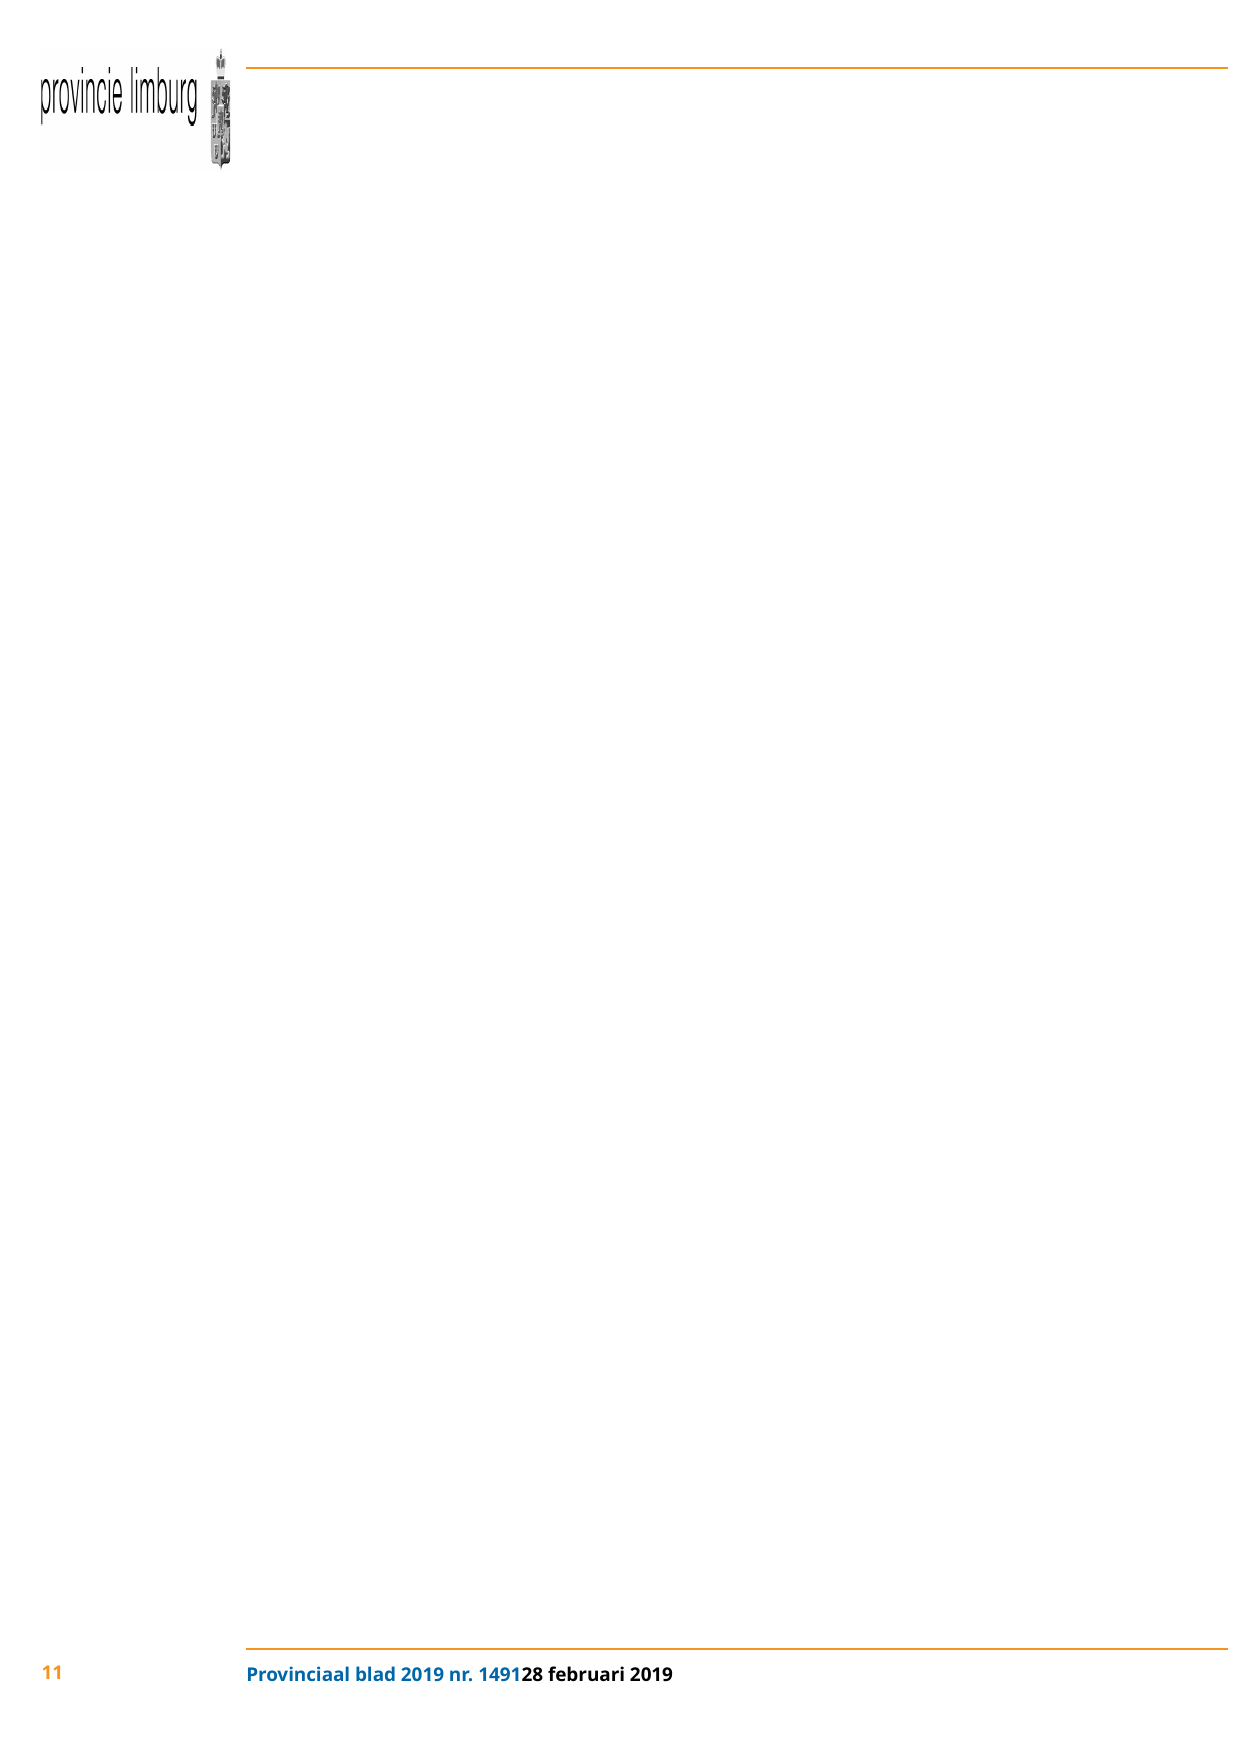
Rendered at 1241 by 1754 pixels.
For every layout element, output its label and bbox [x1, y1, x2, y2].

picture [41, 47, 231, 172]
